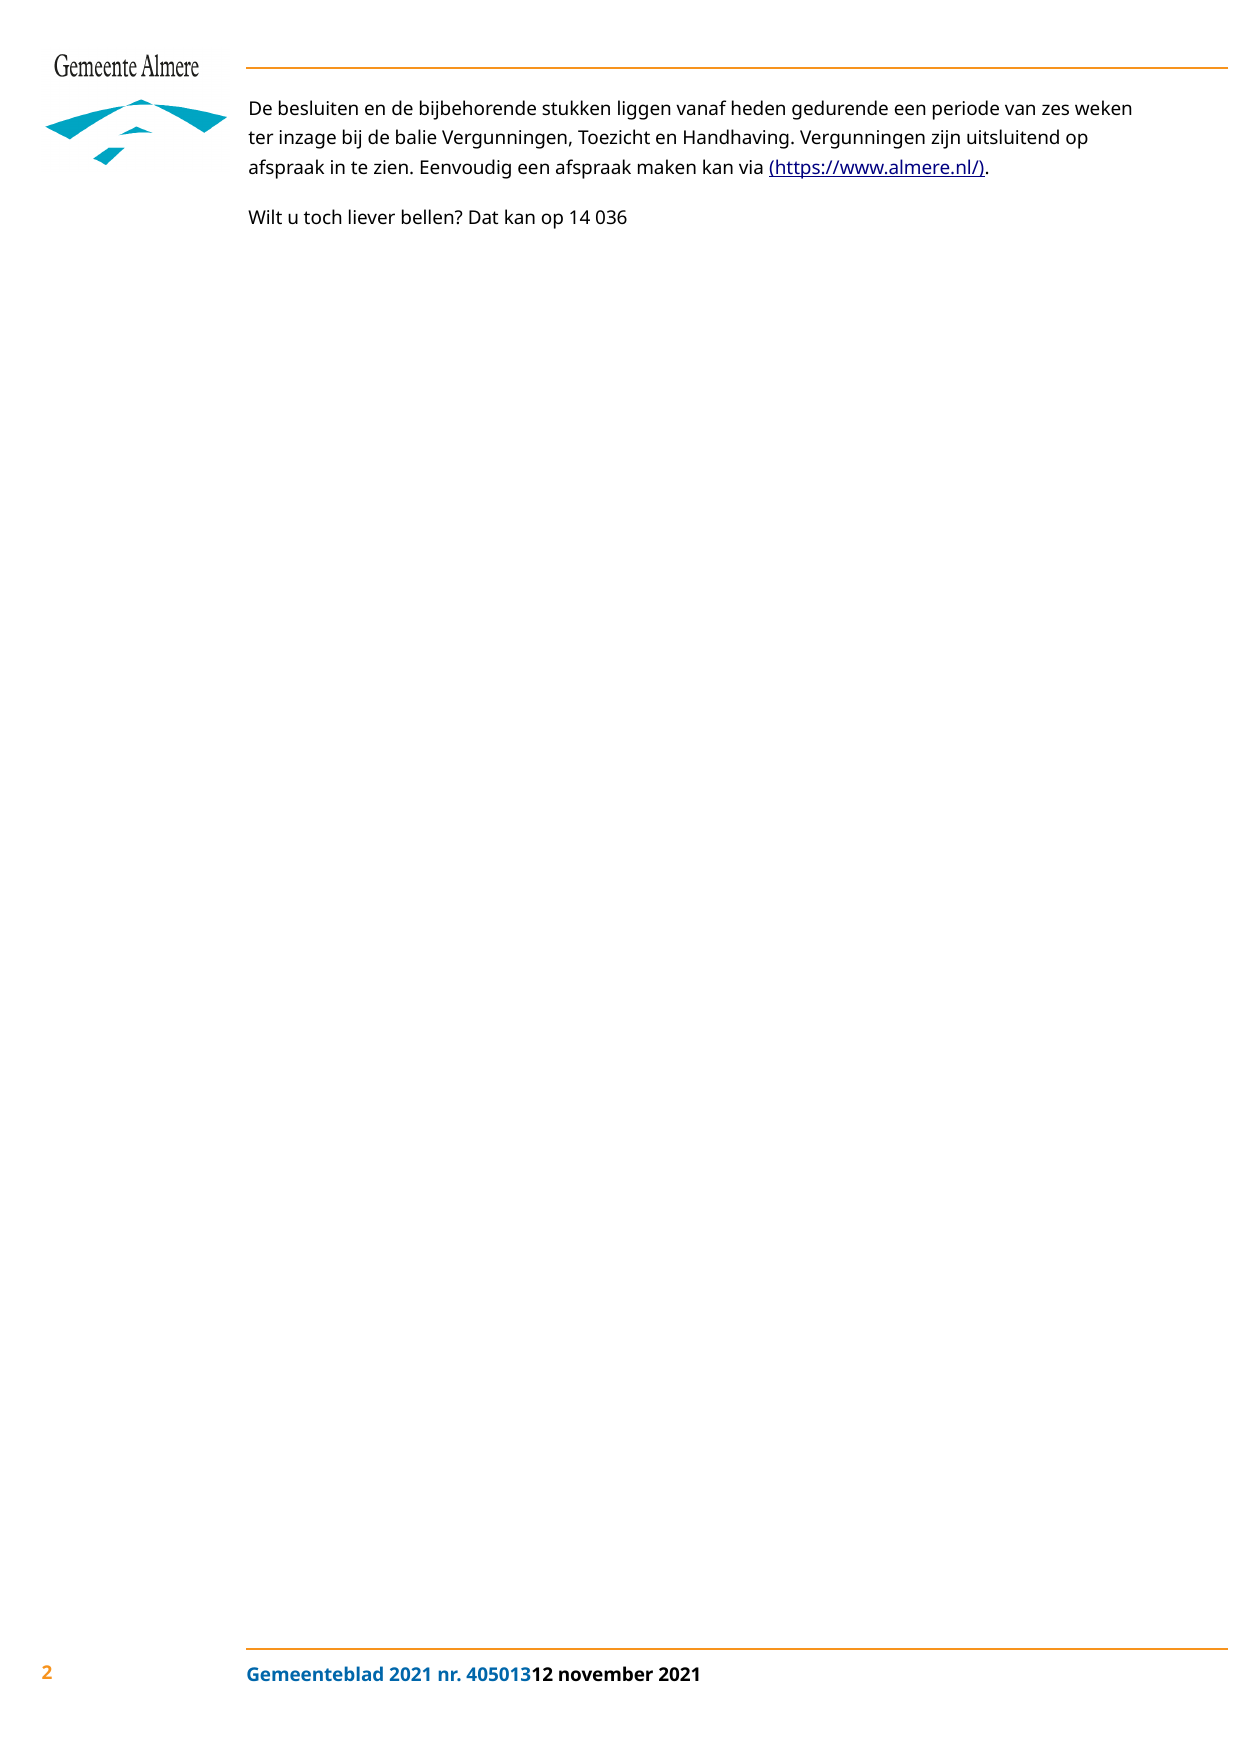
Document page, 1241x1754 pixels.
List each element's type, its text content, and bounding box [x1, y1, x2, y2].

text De besluiten en de bijbehorende stukken liggen vanaf heden gedurende een periode van zes weken ter inzage bij de balie Vergunningen, Toezicht en Handhaving. Vergunningen zijn uitsluitend op afspraak in te zien. Eenvoudig een afspraak maken kan via (https://www.almere.nl/). [248, 95, 1152, 180]
picture [41, 47, 231, 172]
text Wilt u toch liever bellen? Dat kan op 14 036 [248, 204, 1152, 230]
